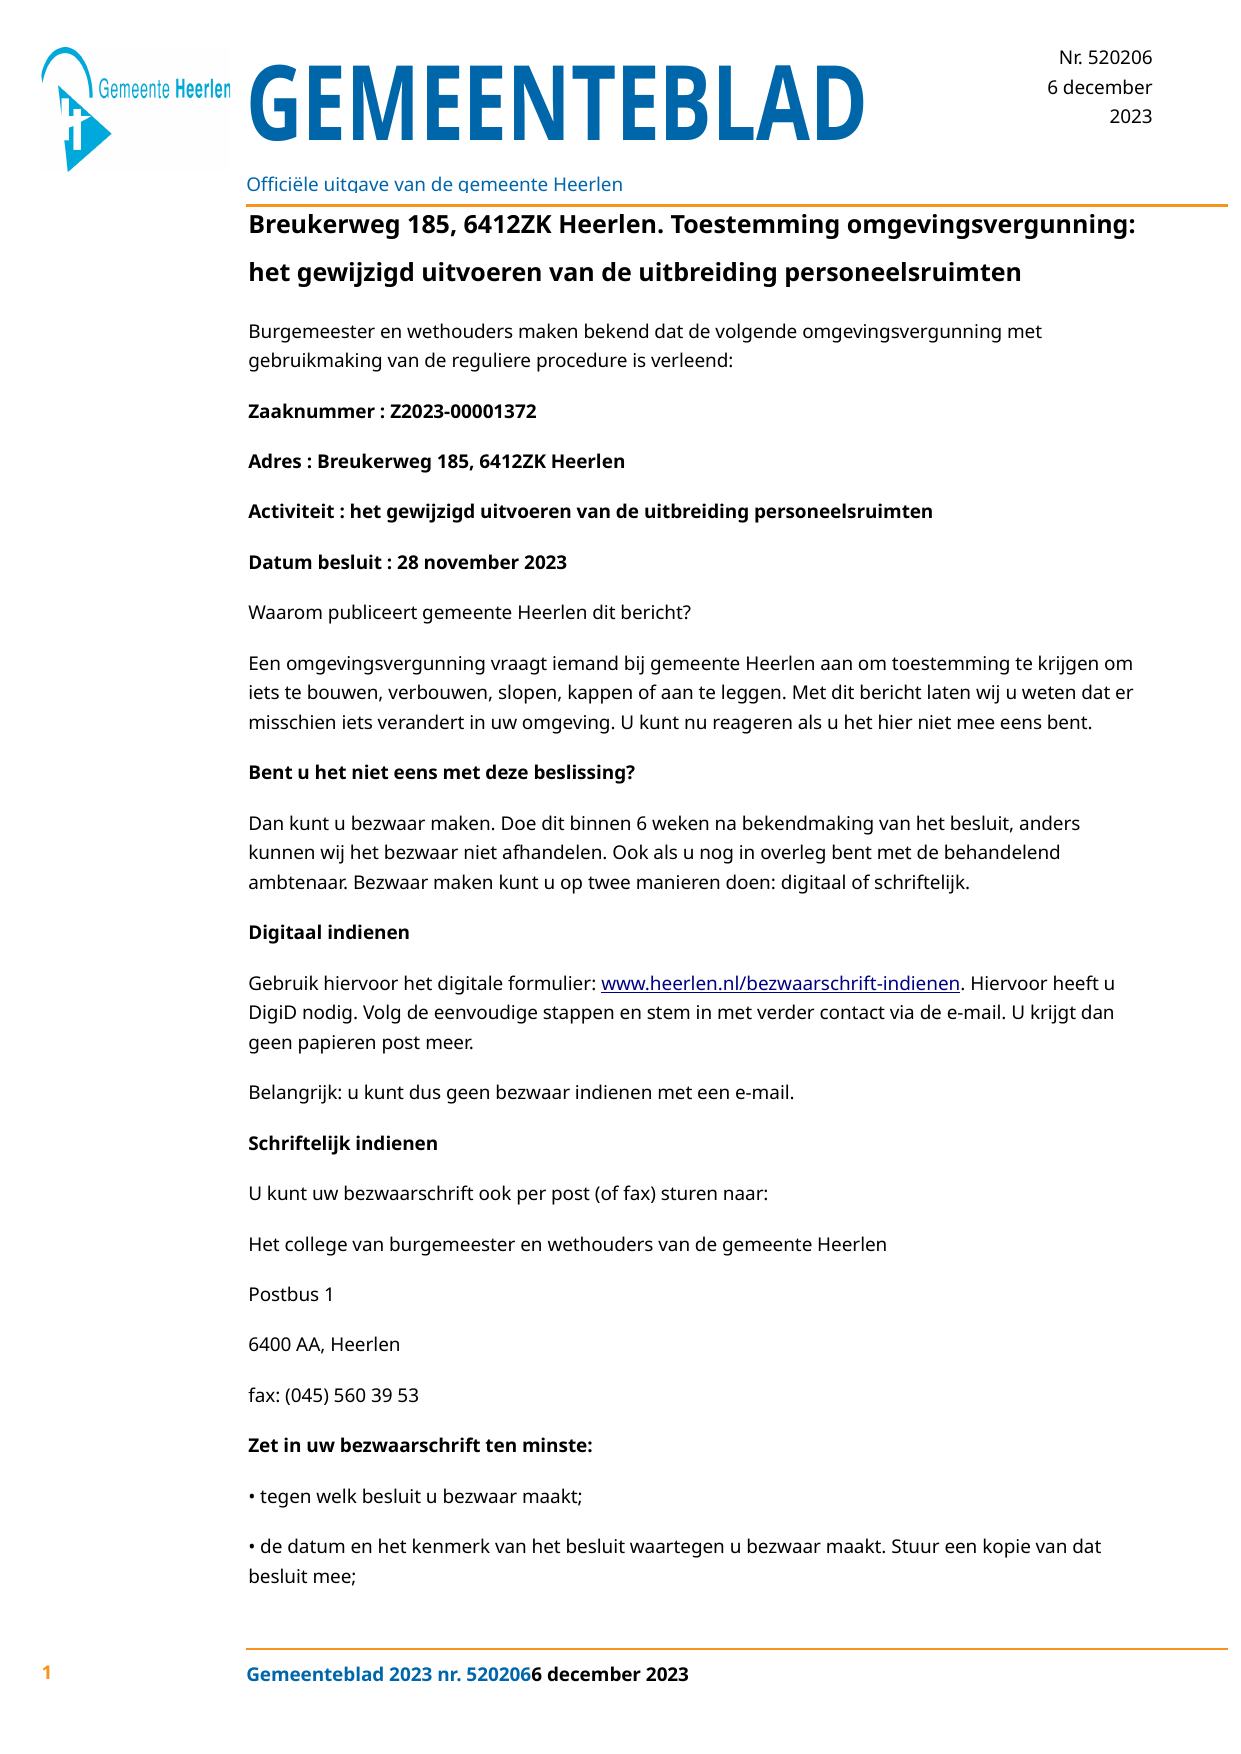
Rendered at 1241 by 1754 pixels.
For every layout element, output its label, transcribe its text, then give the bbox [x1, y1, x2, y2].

text fax: (045) 560 39 53 [248, 1382, 1152, 1408]
text Dan kunt u bezwaar maken. Doe dit binnen 6 weken na bekendmaking van het besluit, anders kunnen wij het bezwaar niet afhandelen. Ook als u nog in overleg bent met de behandelend ambtenaar. Bezwaar maken kunt u op twee manieren doen: digitaal of schriftelijk. [248, 810, 1152, 895]
text Waarom publiceert gemeente Heerlen dit bericht? [248, 599, 1152, 625]
text Een omgevingsvergunning vraagt iemand bij gemeente Heerlen aan om toestemming te krijgen om iets te bouwen, verbouwen, slopen, kappen of aan te leggen. Met dit bericht laten wij u weten dat er misschien iets verandert in uw omgeving. U kunt nu reageren als u het hier niet mee eens bent. [248, 650, 1152, 735]
text Het college van burgemeester en wethouders van de gemeente Heerlen [248, 1231, 1152, 1257]
text • de datum en het kenmerk van het besluit waartegen u bezwaar maakt. Stuur een kopie van dat besluit mee; [248, 1533, 1152, 1589]
text Breukerweg 185, 6412ZK Heerlen. Toestemming omgevingsvergunning: het gewijzigd uitvoeren van de uitbreiding personeelsruimten [248, 207, 1152, 288]
text Datum besluit : 28 november 2023 [248, 549, 1152, 575]
text Digitaal indienen [248, 919, 1152, 945]
text Zaaknummer : Z2023-00001372 [248, 398, 1152, 424]
text Postbus 1 [248, 1281, 1152, 1307]
text Activiteit : het gewijzigd uitvoeren van de uitbreiding personeelsruimten [248, 499, 1152, 524]
text 6400 AA, Heerlen [248, 1332, 1152, 1357]
text Zet in uw bezwaarschrift ten minste: [248, 1432, 1152, 1458]
text • tegen welk besluit u bezwaar maakt; [248, 1483, 1152, 1509]
text Burgemeester en wethouders maken bekend dat de volgende omgevingsvergunning met gebruikmaking van de reguliere procedure is verleend: [248, 318, 1152, 373]
text Bent u het niet eens met deze beslissing? [248, 759, 1152, 785]
text Gebruik hiervoor het digitale formulier: www.heerlen.nl/bezwaarschrift-indienen. Hiervoor heeft u DigiD nodig. Volg de eenvoudige stappen en stem in met verder contact via de e-mail. U krijgt dan geen papieren post meer. [248, 970, 1152, 1055]
text Belangrijk: u kunt dus geen bezwaar indienen met een e-mail. [248, 1079, 1152, 1105]
picture [41, 47, 231, 172]
text U kunt uw bezwaarschrift ook per post (of fax) sturen naar: [248, 1180, 1152, 1206]
text Adres : Breukerweg 185, 6412ZK Heerlen [248, 448, 1152, 474]
picture [41, 47, 59, 70]
text Schriftelijk indienen [248, 1130, 1152, 1156]
